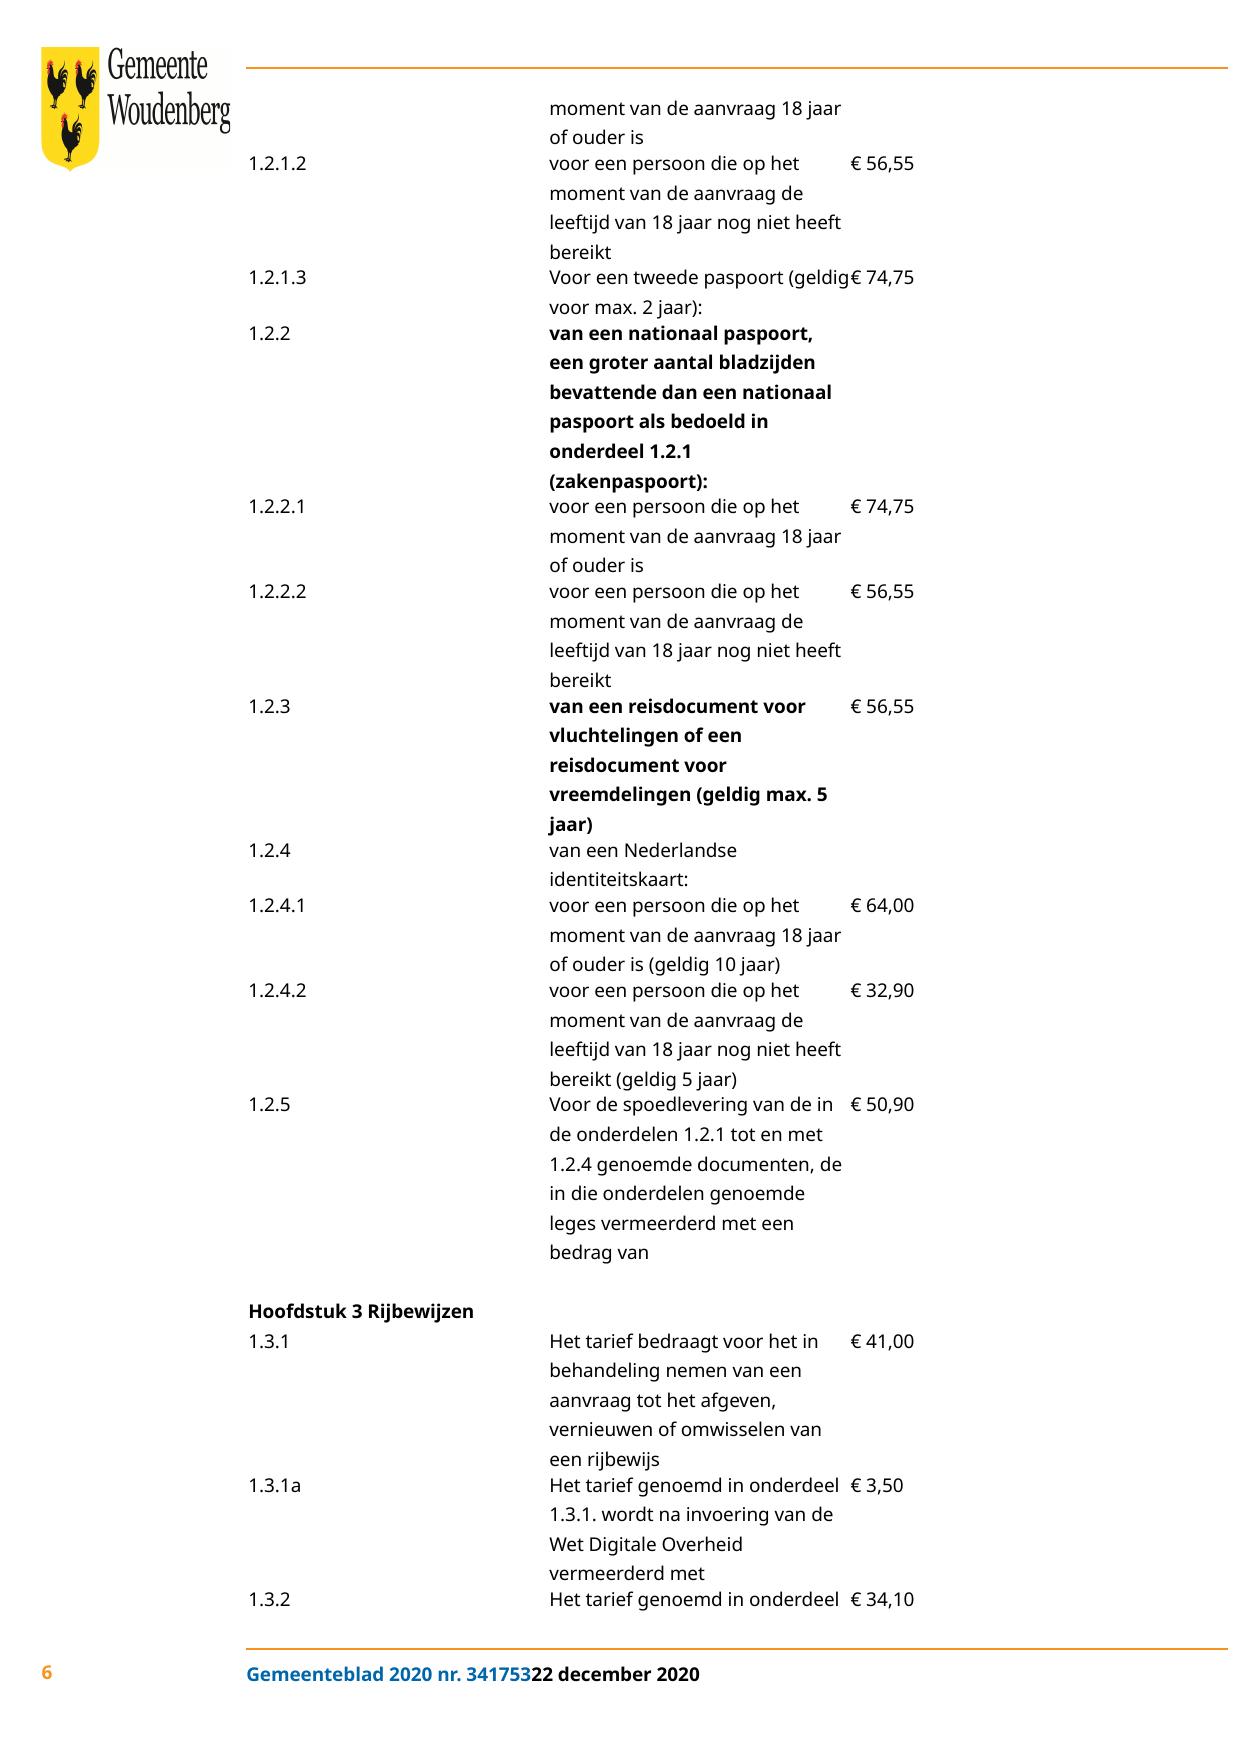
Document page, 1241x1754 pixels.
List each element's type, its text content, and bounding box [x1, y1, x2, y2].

table_cell € 56,55 [850, 579, 1152, 693]
table_cell 1.2.4 [248, 837, 549, 892]
table_cell € 32,90 [850, 977, 1152, 1092]
table_header € 41,00 [850, 1328, 1152, 1472]
table_cell 1.2.2.2 [248, 579, 549, 693]
table_cell € 74,75 [850, 494, 1152, 578]
table_cell Voor een tweede paspoort (geldig voor max. 2 jaar): [549, 265, 850, 320]
table_cell voor een persoon die op het moment van de aanvraag de leeftijd van 18 jaar nog niet heeft bereikt (geldig 5 jaar) [549, 977, 850, 1092]
table_header Het tarief bedraagt voor het in behandeling nemen van een aanvraag tot het afgeven, vernieuwen of omwisselen van een rijbewijs [549, 1328, 850, 1472]
table_cell 1.3.2 [248, 1586, 549, 1612]
table_cell Het tarief genoemd in onderdeel 1.3.1. wordt na invoering van de Wet Digitale Overheid vermeerderd met [549, 1472, 850, 1586]
table_cell 1.2.4.2 [248, 977, 549, 1092]
table_cell van een reisdocument voor vluchtelingen of een reisdocument voor vreemdelingen (geldig max. 5 jaar) [549, 693, 850, 837]
table_cell [850, 95, 1152, 150]
table_cell 1.2.4.1 [248, 892, 549, 977]
table_cell € 56,55 [850, 150, 1152, 264]
table_header 1.3.1 [248, 1328, 549, 1472]
table_cell € 64,00 [850, 892, 1152, 977]
table_cell € 56,55 [850, 693, 1152, 837]
table_cell [850, 320, 1152, 493]
table_cell 1.2.1.2 [248, 150, 549, 264]
table_cell van een Nederlandse identiteitskaart: [549, 837, 850, 892]
table_cell voor een persoon die op het moment van de aanvraag 18 jaar of ouder is [549, 494, 850, 578]
table_cell Voor de spoedlevering van de in de onderdelen 1.2.1 tot en met 1.2.4 genoemde documenten, de in die onderdelen genoemde leges vermeerderd met een bedrag van [549, 1092, 850, 1265]
table_cell van een nationaal paspoort, een groter aantal bladzijden bevattende dan een nationaal paspoort als bedoeld in onderdeel 1.2.1 (zakenpaspoort): [549, 320, 850, 493]
table_cell voor een persoon die op het moment van de aanvraag 18 jaar of ouder is (geldig 10 jaar) [549, 892, 850, 977]
table_cell 1.2.1.3 [248, 265, 549, 320]
table_cell 1.2.2.1 [248, 494, 549, 578]
table_cell [850, 837, 1152, 892]
table_cell 1.2.3 [248, 693, 549, 837]
table_cell [248, 95, 549, 150]
table_cell € 74,75 [850, 265, 1152, 320]
table_cell moment van de aanvraag 18 jaar of ouder is [549, 95, 850, 150]
table_cell 1.3.1a [248, 1472, 549, 1586]
table_cell voor een persoon die op het moment van de aanvraag de leeftijd van 18 jaar nog niet heeft bereikt [549, 579, 850, 693]
table_cell € 50,90 [850, 1092, 1152, 1265]
table_cell 1.2.2 [248, 320, 549, 493]
table_cell Het tarief genoemd in onderdeel [549, 1586, 850, 1612]
picture [41, 47, 231, 172]
table_cell voor een persoon die op het moment van de aanvraag de leeftijd van 18 jaar nog niet heeft bereikt [549, 150, 850, 264]
table_cell € 3,50 [850, 1472, 1152, 1586]
table_cell € 34,10 [850, 1586, 1152, 1612]
table_cell 1.2.5 [248, 1092, 549, 1265]
text Hoofdstuk 3 Rijbewijzen [248, 1298, 1152, 1324]
